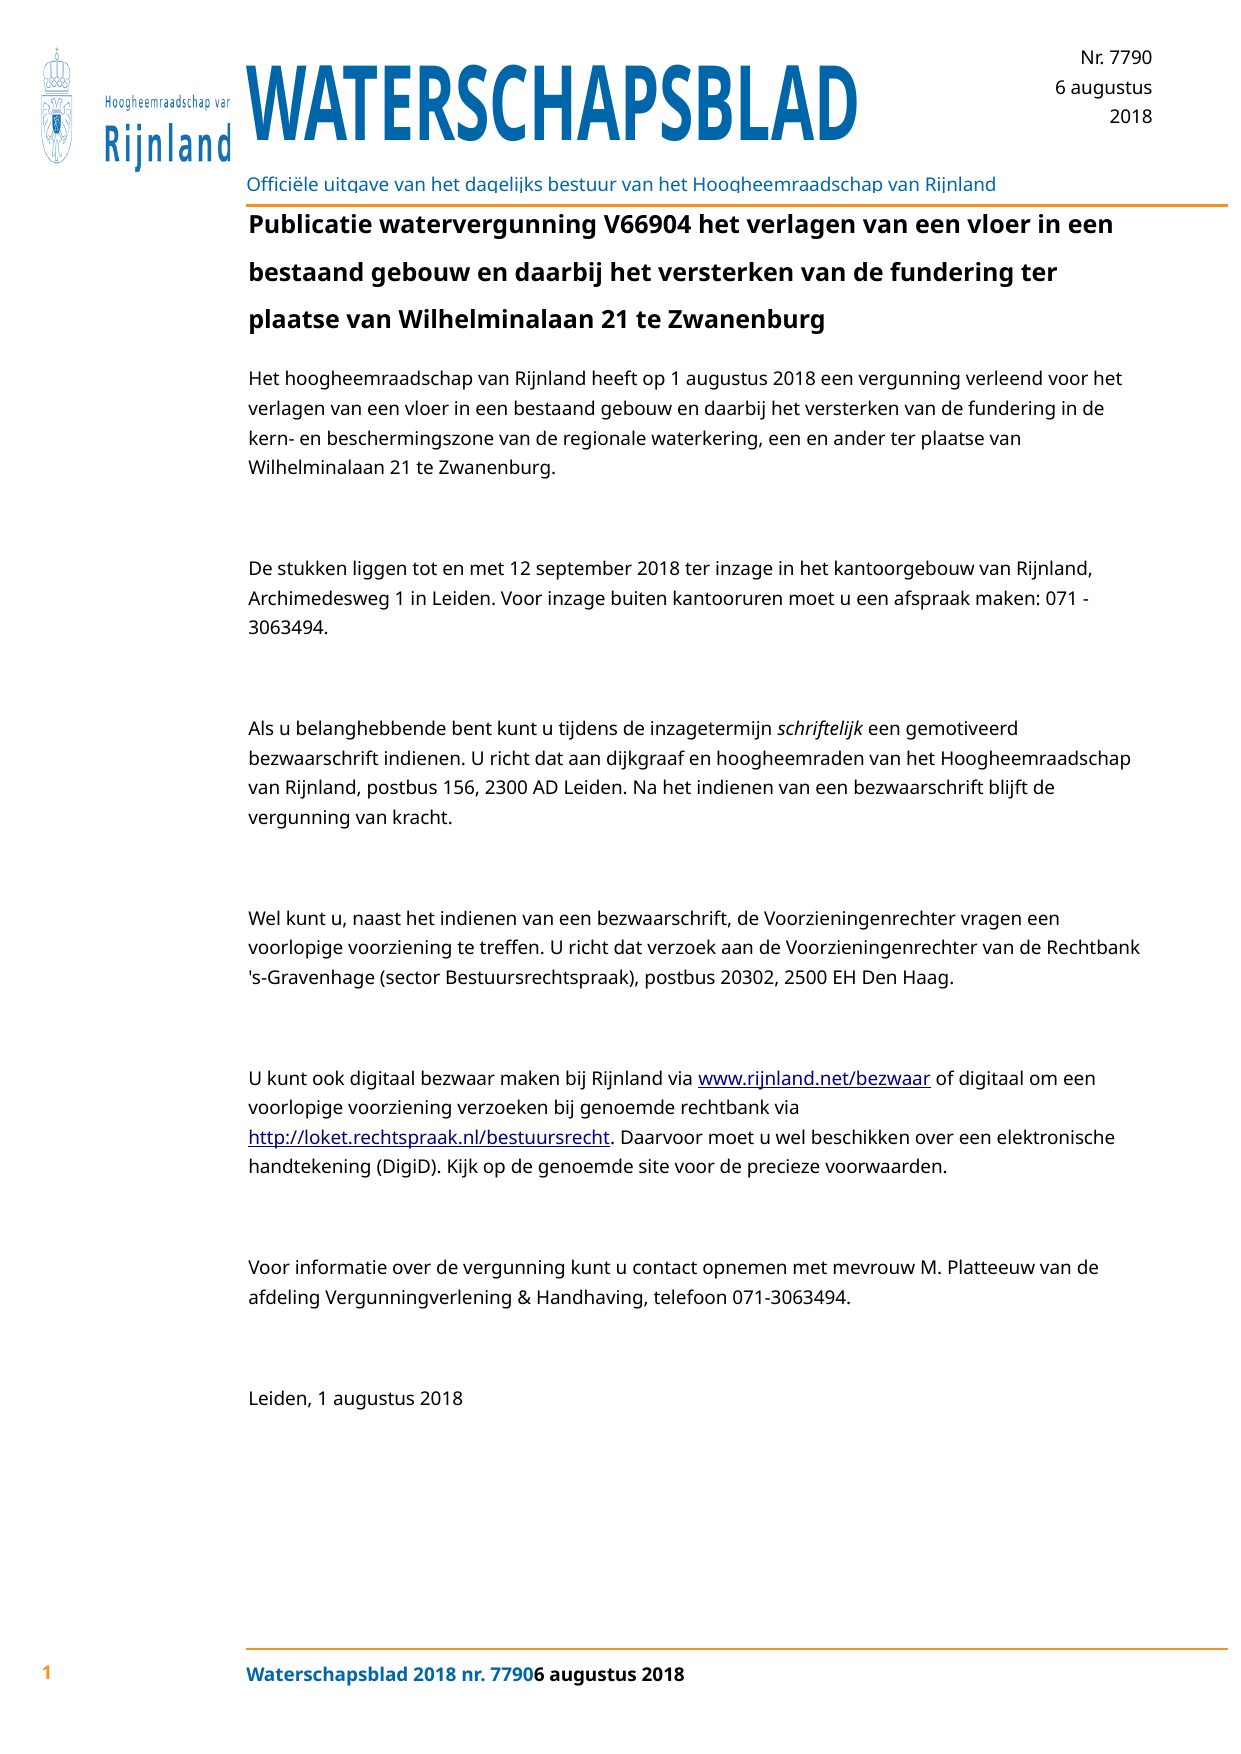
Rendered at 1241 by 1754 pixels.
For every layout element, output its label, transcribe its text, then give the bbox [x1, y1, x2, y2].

text Leiden, 1 augustus 2018 [248, 1385, 1152, 1410]
text Als u belanghebbende bent kunt u tijdens de inzagetermijn schriftelijk een gemotiveerd bezwaarschrift indienen. U richt dat aan dijkgraaf en hoogheemraden van het Hoogheemraadschap van Rijnland, postbus 156, 2300 AD Leiden. Na het indienen van een bezwaarschrift blijft de vergunning van kracht. [248, 715, 1152, 829]
text De stukken liggen tot en met 12 september 2018 ter inzage in het kantoorgebouw van Rijnland, Archimedesweg 1 in Leiden. Voor inzage buiten kantooruren moet u een afspraak maken: 071 - 3063494. [248, 555, 1152, 640]
text Voor informatie over de vergunning kunt u contact opnemen met mevrouw M. Platteeuw van de afdeling Vergunningverlening & Handhaving, telefoon 071-3063494. [248, 1254, 1152, 1309]
picture [41, 47, 231, 172]
text U kunt ook digitaal bezwaar maken bij Rijnland via www.rijnland.net/bezwaar of digitaal om een voorlopige voorziening verzoeken bij genoemde rechtbank via http://loket.rechtspraak.nl/bestuursrecht. Daarvoor moet u wel beschikken over een elektronische handtekening (DigiD). Kijk op de genoemde site voor de precieze voorwaarden. [248, 1065, 1152, 1179]
text Het hoogheemraadschap van Rijnland heeft op 1 augustus 2018 een vergunning verleend voor het verlagen van een vloer in een bestaand gebouw en daarbij het versterken van de fundering in de kern- en beschermingszone van de regionale waterkering, een en ander ter plaatse van Wilhelminalaan 21 te Zwanenburg. [248, 366, 1152, 480]
text Publicatie watervergunning V66904 het verlagen van een vloer in een bestaand gebouw en daarbij het versterken van de fundering ter plaatse van Wilhelminalaan 21 te Zwanenburg [248, 207, 1152, 336]
text Wel kunt u, naast het indienen van een bezwaarschrift, de Voorzieningenrechter vragen een voorlopige voorziening te treffen. U richt dat verzoek aan de Voorzieningenrechter van de Rechtbank 's-Gravenhage (sector Bestuursrechtspraak), postbus 20302, 2500 EH Den Haag. [248, 905, 1152, 989]
